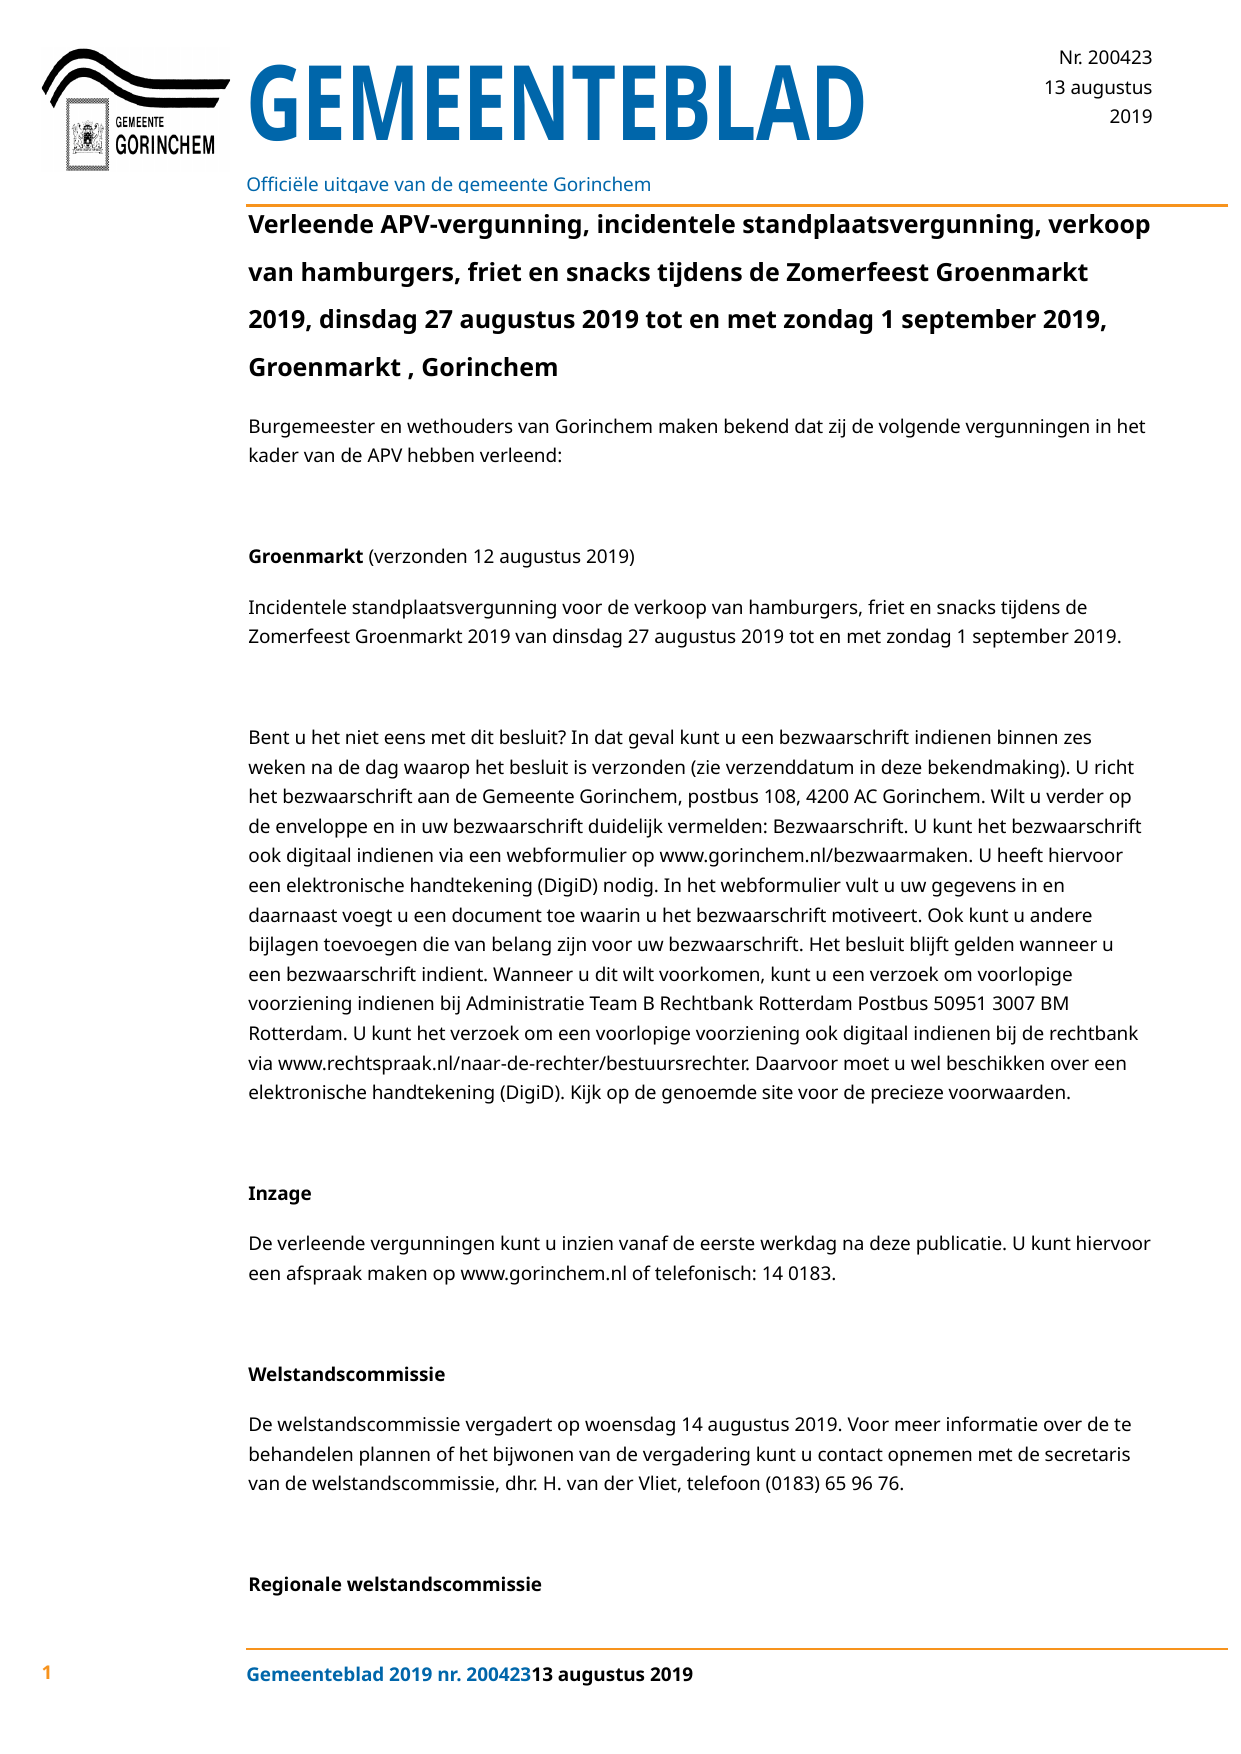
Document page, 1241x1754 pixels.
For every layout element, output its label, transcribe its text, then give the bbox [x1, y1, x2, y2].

text Regionale welstandscommissie [248, 1571, 1152, 1597]
text De verleende vergunningen kunt u inzien vanaf de eerste werkdag na deze publicatie. U kunt hiervoor een afspraak maken op www.gorinchem.nl of telefonisch: 14 0183. [248, 1231, 1152, 1286]
text Verleende APV-vergunning, incidentele standplaatsvergunning, verkoop van hamburgers, friet en snacks tijdens de Zomerfeest Groenmarkt 2019, dinsdag 27 augustus 2019 tot en met zondag 1 september 2019, Groenmarkt , Gorinchem [248, 207, 1152, 384]
picture [41, 47, 231, 172]
text Incidentele standplaatsvergunning voor de verkoop van hamburgers, friet en snacks tijdens de Zomerfeest Groenmarkt 2019 van dinsdag 27 augustus 2019 tot en met zondag 1 september 2019. [248, 594, 1152, 649]
text Inzage [248, 1180, 1152, 1206]
text Welstandscommissie [248, 1361, 1152, 1387]
text Bent u het niet eens met dit besluit? In dat geval kunt u een bezwaarschrift indienen binnen zes weken na de dag waarop het besluit is verzonden (zie verzenddatum in deze bekendmaking). U richt het bezwaarschrift aan de Gemeente Gorinchem, postbus 108, 4200 AC Gorinchem. Wilt u verder op de enveloppe en in uw bezwaarschrift duidelijk vermelden: Bezwaarschrift. U kunt het bezwaarschrift ook digitaal indienen via een webformulier op www.gorinchem.nl/bezwaarmaken. U heeft hiervoor een elektronische handtekening (DigiD) nodig. In het webformulier vult u uw gegevens in en daarnaast voegt u een document toe waarin u het bezwaarschrift motiveert. Ook kunt u andere bijlagen toevoegen die van belang zijn voor uw bezwaarschrift. Het besluit blijft gelden wanneer u een bezwaarschrift indient. Wanneer u dit wilt voorkomen, kunt u een verzoek om voorlopige voorziening indienen bij Administratie Team B Rechtbank Rotterdam Postbus 50951 3007 BM Rotterdam. U kunt het verzoek om een voorlopige voorziening ook digitaal indienen bij de rechtbank via www.rechtspraak.nl/naar-de-rechter/bestuursrechter. Daarvoor moet u wel beschikken over een elektronische handtekening (DigiD). Kijk op de genoemde site voor de precieze voorwaarden. [248, 724, 1152, 1105]
text Groenmarkt (verzonden 12 augustus 2019) [248, 543, 1152, 569]
text De welstandscommissie vergadert op woensdag 14 augustus 2019. Voor meer informatie over de te behandelen plannen of het bijwonen van de vergadering kunt u contact opnemen met de secretaris van de welstandscommissie, dhr. H. van der Vliet, telefoon (0183) 65 96 76. [248, 1411, 1152, 1496]
text Burgemeester en wethouders van Gorinchem maken bekend dat zij de volgende vergunningen in het kader van de APV hebben verleend: [248, 413, 1152, 468]
